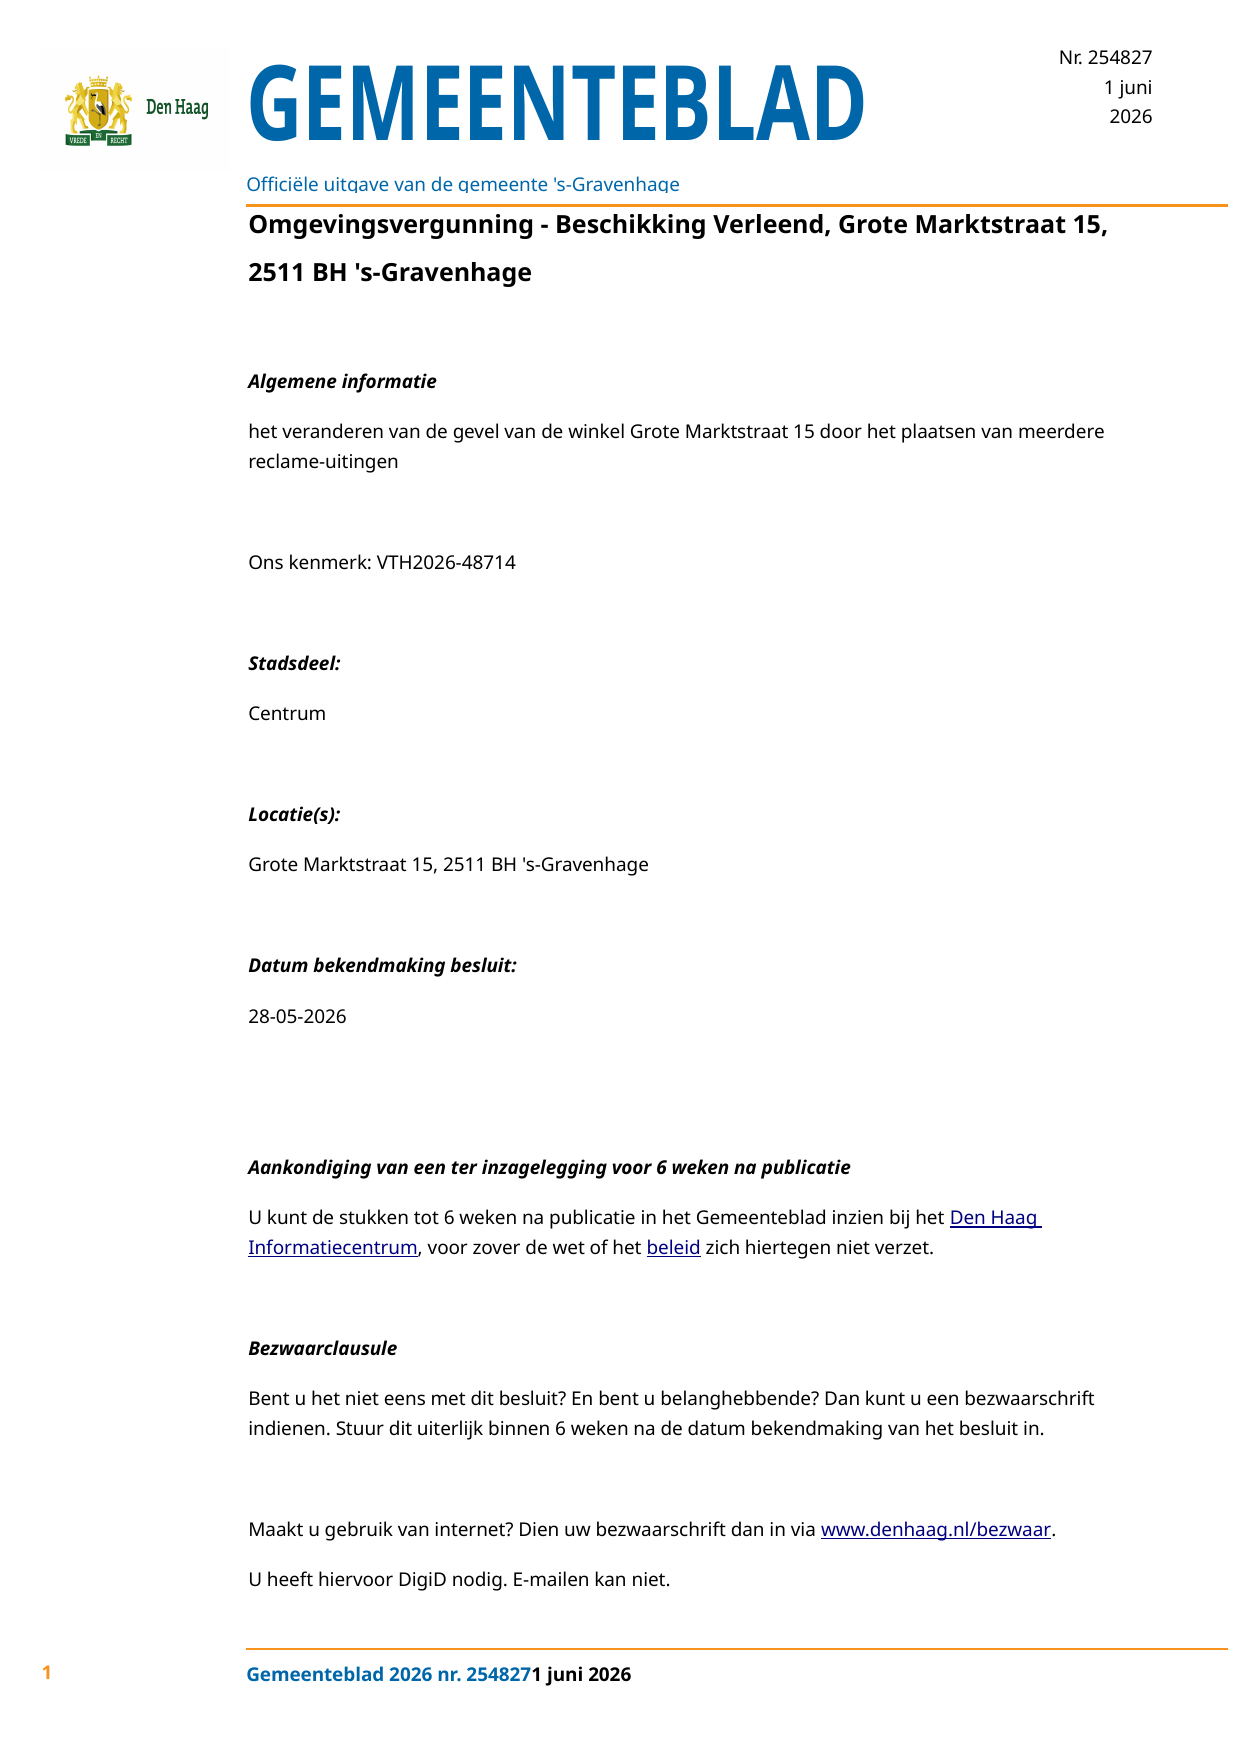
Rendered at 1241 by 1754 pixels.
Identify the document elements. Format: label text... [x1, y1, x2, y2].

text Bezwaarclausule [248, 1335, 1152, 1361]
text Algemene informatie [248, 368, 1152, 394]
picture [41, 47, 231, 172]
text Aankondiging van een ter inzagelegging voor 6 weken na publicatie [248, 1154, 1152, 1180]
text het veranderen van de gevel van de winkel Grote Marktstraat 15 door het plaatsen van meerdere reclame-uitingen [248, 419, 1152, 474]
text Stadsdeel: [248, 650, 1152, 676]
text Datum bekendmaking besluit: [248, 952, 1152, 978]
text Locatie(s): [248, 801, 1152, 827]
text Ons kenmerk: VTH2026-48714 [248, 549, 1152, 575]
text U heeft hiervoor DigiD nodig. E-mailen kan niet. [248, 1566, 1152, 1592]
text Omgevingsvergunning - Beschikking Verleend, Grote Marktstraat 15, 2511 BH 's-Gravenhage [248, 207, 1152, 288]
text Bent u het niet eens met dit besluit? En bent u belanghebbende? Dan kunt u een bezwaarschrift indienen. Stuur dit uiterlijk binnen 6 weken na de datum bekendmaking van het besluit in. [248, 1385, 1152, 1441]
text Maakt u gebruik van internet? Dien uw bezwaarschrift dan in via www.denhaag.nl/bezwaar. [248, 1516, 1152, 1542]
text 28-05-2026 [248, 1003, 1152, 1029]
text Centrum [248, 700, 1152, 726]
text U kunt de stukken tot 6 weken na publicatie in het Gemeenteblad inzien bij het Den Haag Informatiecentrum, voor zover de wet of het beleid zich hiertegen niet verzet. [248, 1204, 1152, 1260]
text Grote Marktstraat 15, 2511 BH 's-Gravenhage [248, 852, 1152, 877]
